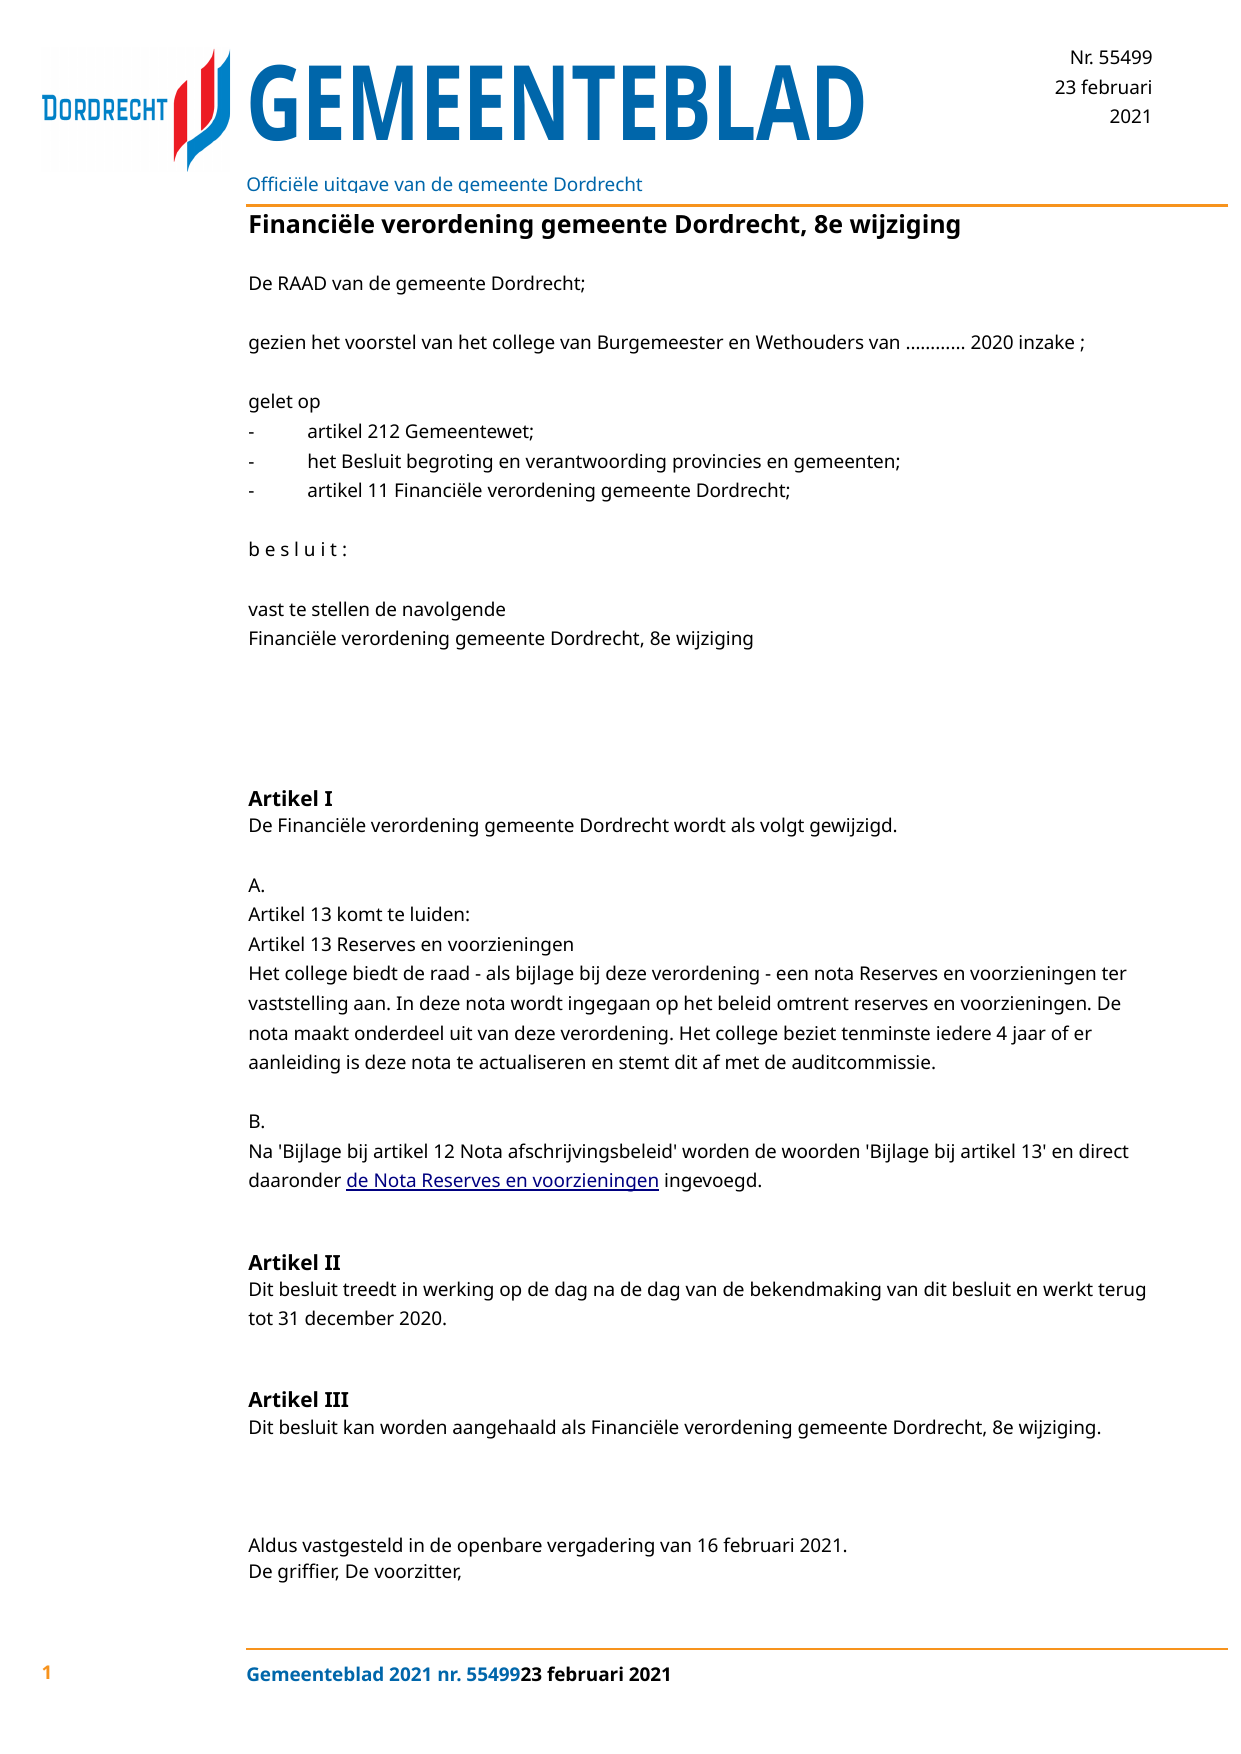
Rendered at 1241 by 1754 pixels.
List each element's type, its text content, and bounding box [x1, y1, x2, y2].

text vast te stellen de navolgende [248, 596, 1152, 621]
text De RAAD van de gemeente Dordrecht; [248, 270, 1152, 296]
list artikel 11 Financiële verordening gemeente Dordrecht; [248, 477, 1152, 503]
text Na 'Bijlage bij artikel 12 Nota afschrijvingsbeleid' worden de woorden 'Bijlage bij artikel 13' en direct daaronder de Nota Reserves en voorzieningen ingevoegd. [248, 1138, 1152, 1193]
text Dit besluit kan worden aangehaald als Financiële verordening gemeente Dordrecht, 8e wijziging. [248, 1414, 1152, 1440]
text b e s l u i t : [248, 537, 1152, 562]
text Dit besluit treedt in werking op de dag na de dag van de bekendmaking van dit besluit en werkt terug tot 31 december 2020. [248, 1276, 1152, 1331]
text De Financiële verordening gemeente Dordrecht wordt als volgt gewijzigd. [248, 813, 1152, 838]
list artikel 212 Gemeentewet; [248, 418, 1152, 444]
picture [41, 47, 231, 172]
text B. [248, 1108, 1152, 1134]
text Artikel III [248, 1386, 1152, 1414]
text gezien het voorstel van het college van Burgemeester en Wethouders van ……...... 2020 inzake ; [248, 329, 1152, 355]
text De griffier, De voorzitter, [248, 1558, 1152, 1584]
text Aldus vastgesteld in de openbare vergadering van 16 februari 2021. [248, 1532, 1152, 1558]
text Artikel 13 komt te luiden: [248, 901, 1152, 927]
list het Besluit begroting en verantwoording provincies en gemeenten; [248, 448, 1152, 473]
text Artikel 13 Reserves en voorzieningen [248, 931, 1152, 957]
text Financiële verordening gemeente Dordrecht, 8e wijziging [248, 207, 1152, 241]
text A. [248, 872, 1152, 897]
text Financiële verordening gemeente Dordrecht, 8e wijziging [248, 625, 1152, 651]
text Artikel I [248, 784, 1152, 813]
text gelet op [248, 389, 1152, 414]
text Artikel II [248, 1248, 1152, 1276]
text Het college biedt de raad - als bijlage bij deze verordening - een nota Reserves en voorzieningen ter vaststelling aan. In deze nota wordt ingegaan op het beleid omtrent reserves en voorzieningen. De nota maakt onderdeel uit van deze verordening. Het college beziet tenminste iedere 4 jaar of er aanleiding is deze nota te actualiseren en stemt dit af met de auditcommissie. [248, 961, 1152, 1075]
